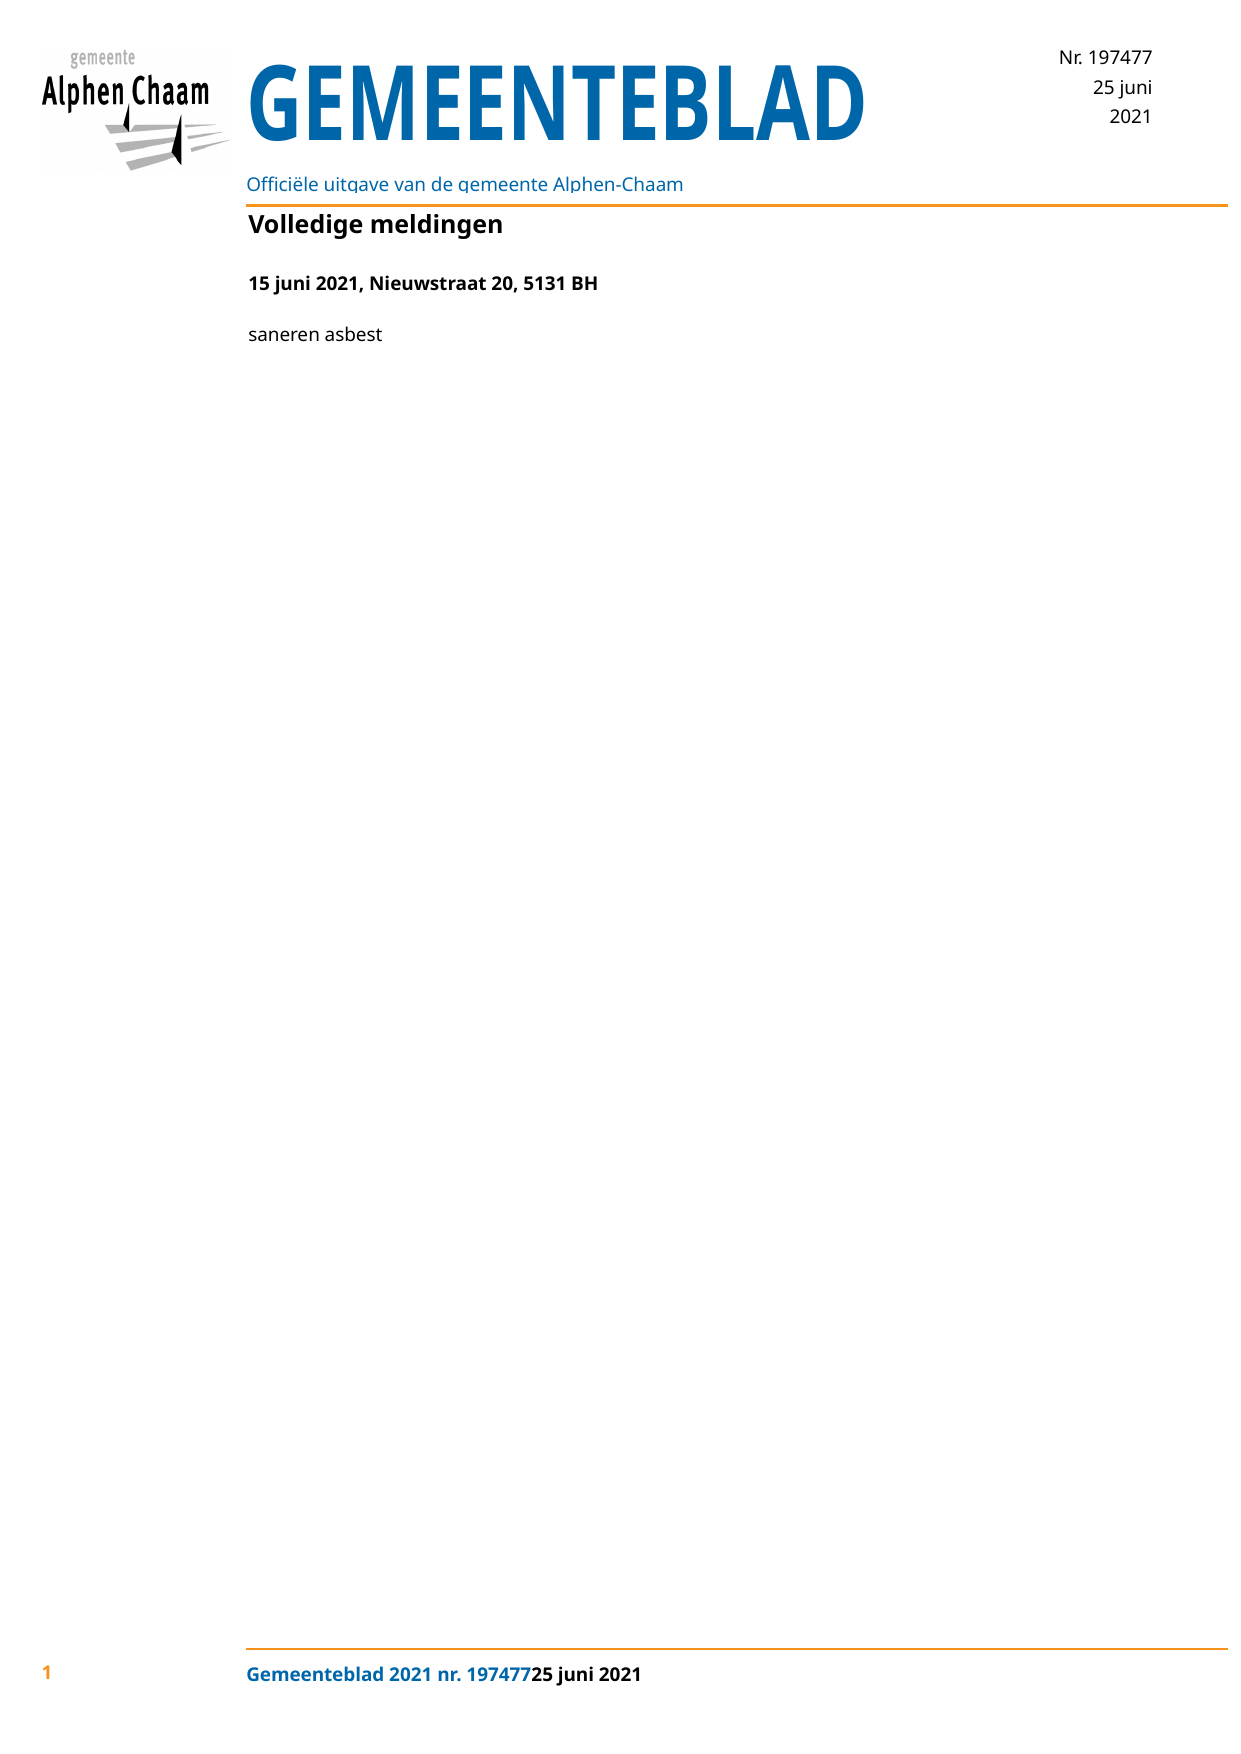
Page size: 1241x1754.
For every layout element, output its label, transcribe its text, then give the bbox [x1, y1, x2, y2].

text 15 juni 2021, Nieuwstraat 20, 5131 BH [248, 270, 1152, 296]
text Volledige meldingen [248, 207, 1152, 241]
picture [41, 47, 231, 172]
text saneren asbest [248, 321, 1152, 346]
